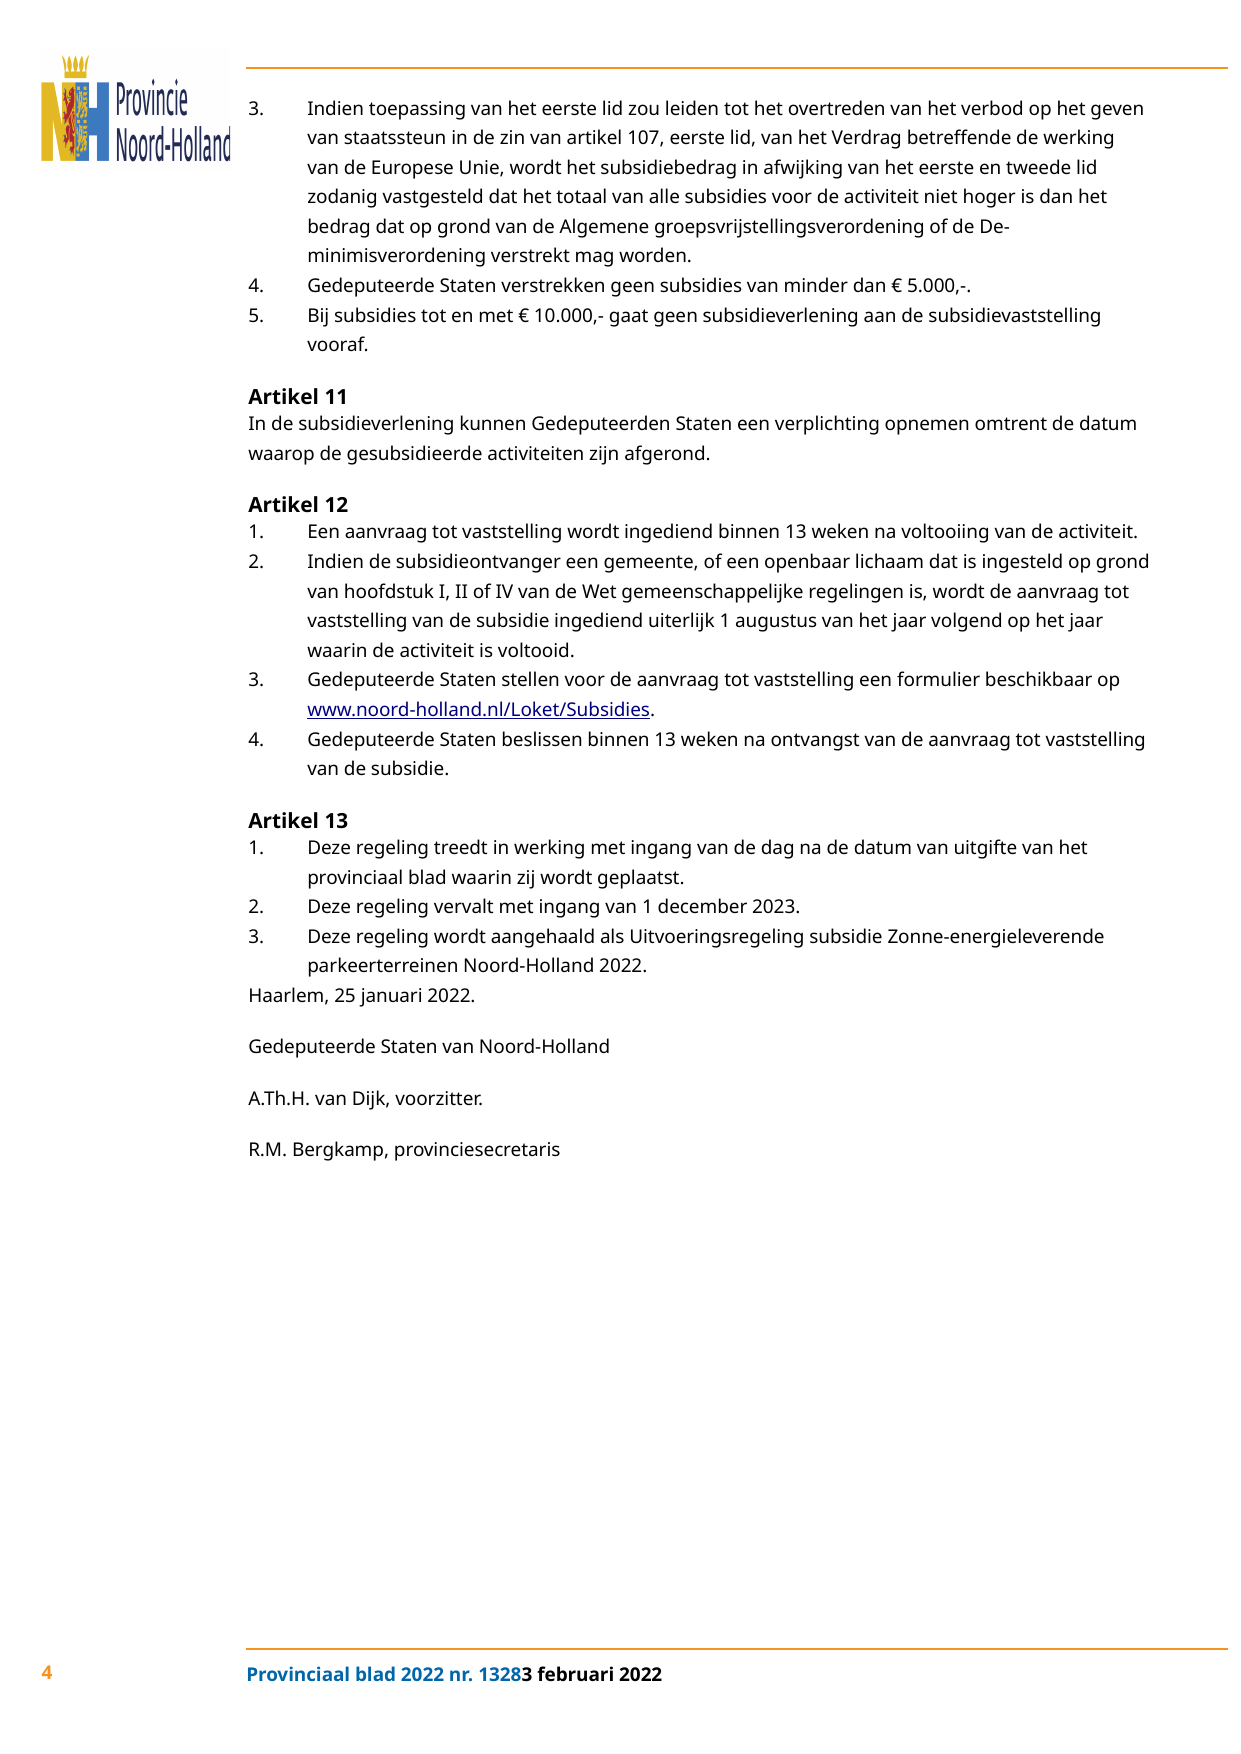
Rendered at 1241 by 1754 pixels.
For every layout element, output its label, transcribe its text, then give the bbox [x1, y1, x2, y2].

text Artikel 11 [248, 382, 1152, 410]
text Haarlem, 25 januari 2022. [248, 982, 1152, 1008]
text R.M. Bergkamp, provinciesecretaris [248, 1137, 1152, 1162]
list Gedeputeerde Staten stellen voor de aanvraag tot vaststelling een formulier beschikbaar op www.noord-holland.nl/Loket/Subsidies. [248, 667, 1152, 722]
list Indien de subsidieontvanger een gemeente, of een openbaar lichaam dat is ingesteld op grond van hoofdstuk I, II of IV van de Wet gemeenschappelijke regelingen is, wordt de aanvraag tot vaststelling van de subsidie ingediend uiterlijk 1 augustus van het jaar volgend op het jaar waarin de activiteit is voltooid. [248, 548, 1152, 663]
text A.Th.H. van Dijk, voorzitter. [248, 1085, 1152, 1111]
list Een aanvraag tot vaststelling wordt ingediend binnen 13 weken na voltooiing van de activiteit. [248, 519, 1152, 544]
list Indien toepassing van het eerste lid zou leiden tot het overtreden van het verbod op het geven van staatssteun in de zin van artikel 107, eerste lid, van het Verdrag betreffende de werking van de Europese Unie, wordt het subsidiebedrag in afwijking van het eerste en tweede lid zodanig vastgesteld dat het totaal van alle subsidies voor de activiteit niet hoger is dan het bedrag dat op grond van de Algemene groepsvrijstellingsverordening of de De-minimisverordening verstrekt mag worden. [248, 95, 1152, 268]
list Deze regeling treedt in werking met ingang van de dag na de datum van uitgifte van het provinciaal blad waarin zij wordt geplaatst. [248, 834, 1152, 889]
list Bij subsidies tot en met € 10.000,- gaat geen subsidieverlening aan de subsidievaststelling vooraf. [248, 302, 1152, 357]
text Artikel 12 [248, 490, 1152, 519]
list Deze regeling vervalt met ingang van 1 december 2023. [248, 893, 1152, 919]
list Gedeputeerde Staten verstrekken geen subsidies van minder dan € 5.000,-. [248, 272, 1152, 298]
list Gedeputeerde Staten beslissen binnen 13 weken na ontvangst van de aanvraag tot vaststelling van de subsidie. [248, 726, 1152, 781]
text Artikel 13 [248, 806, 1152, 834]
text In de subsidieverlening kunnen Gedeputeerden Staten een verplichting opnemen omtrent de datum waarop de gesubsidieerde activiteiten zijn afgerond. [248, 410, 1152, 466]
list Deze regeling wordt aangehaald als Uitvoeringsregeling subsidie Zonne-energieleverende parkeerterreinen Noord-Holland 2022. [248, 923, 1152, 978]
text Gedeputeerde Staten van Noord-Holland [248, 1034, 1152, 1059]
picture [41, 47, 231, 172]
